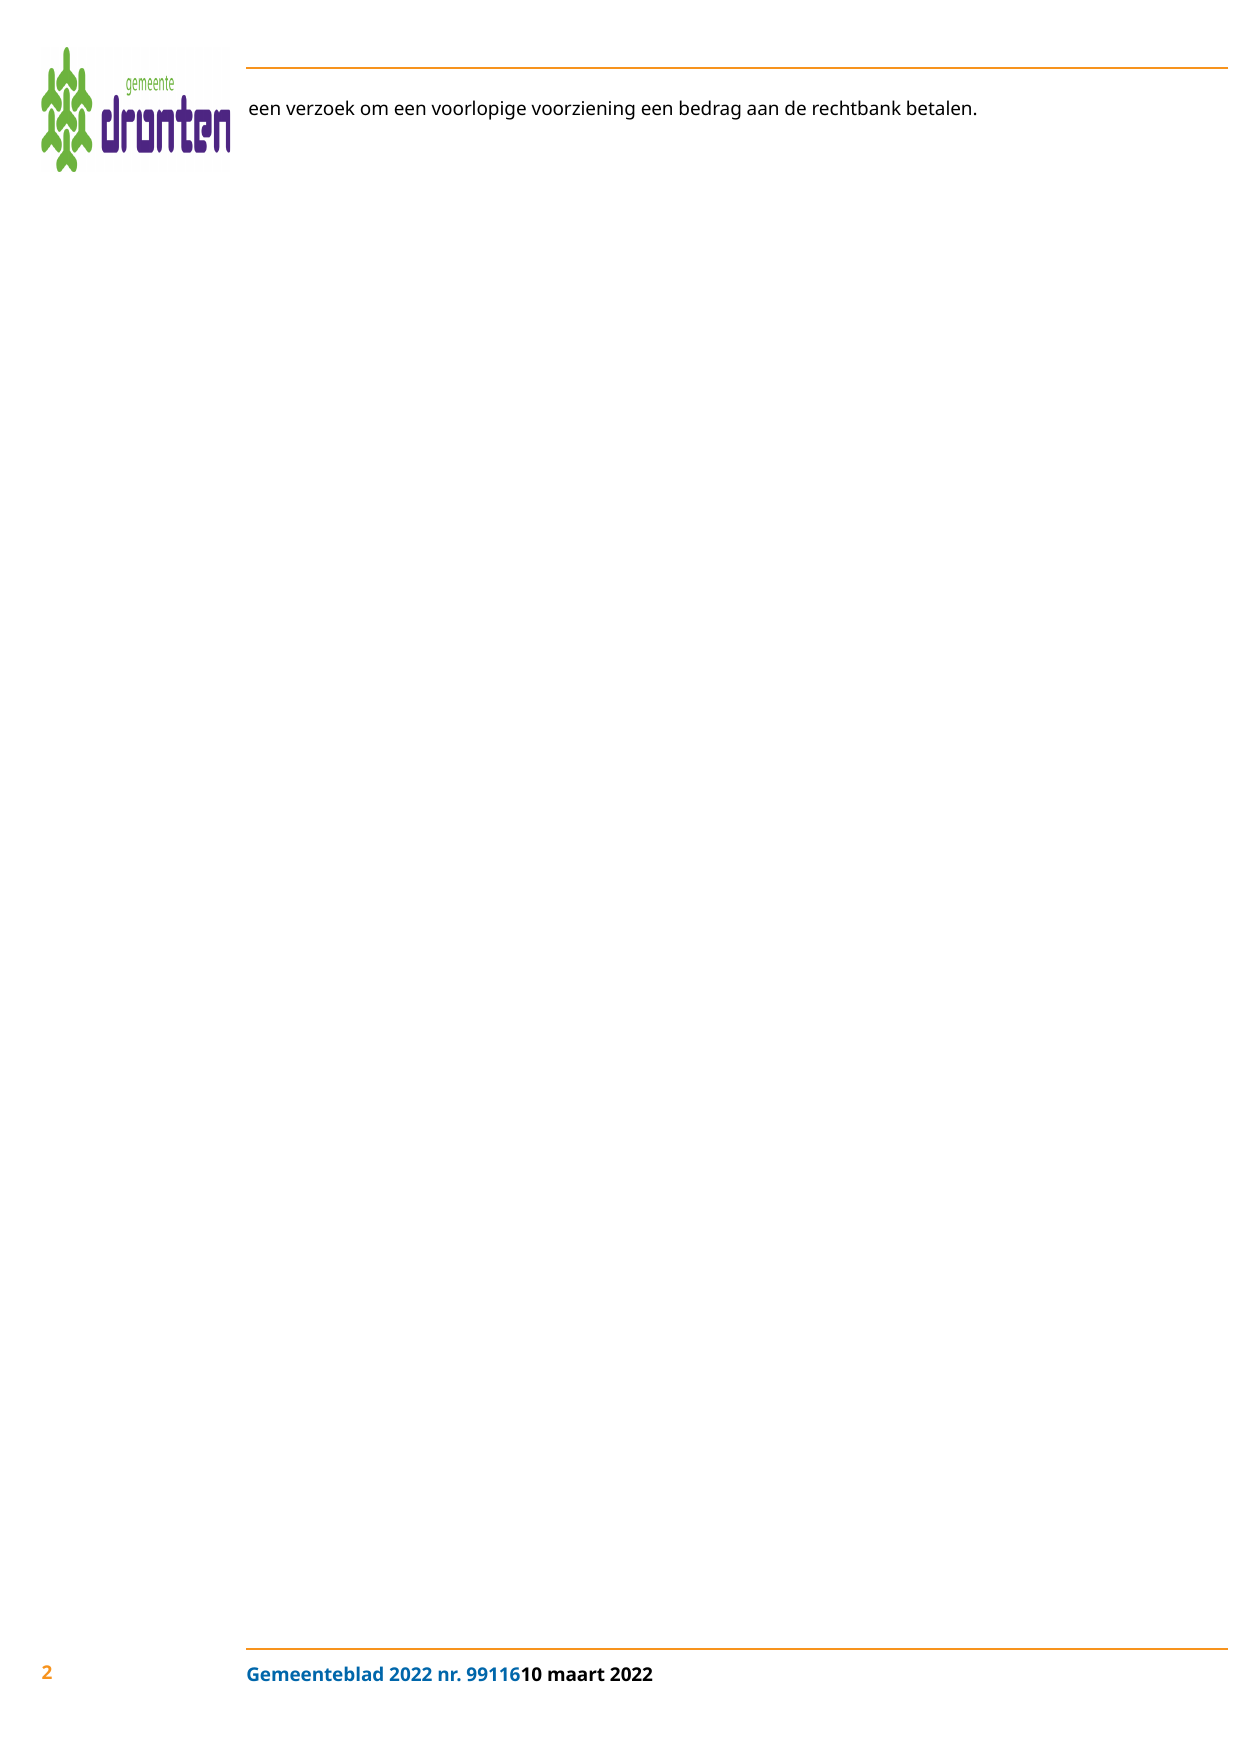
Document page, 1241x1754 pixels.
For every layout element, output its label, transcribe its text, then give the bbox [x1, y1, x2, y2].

text een verzoek om een voorlopige voorziening een bedrag aan de rechtbank betalen. [248, 95, 1152, 121]
picture [41, 47, 231, 172]
